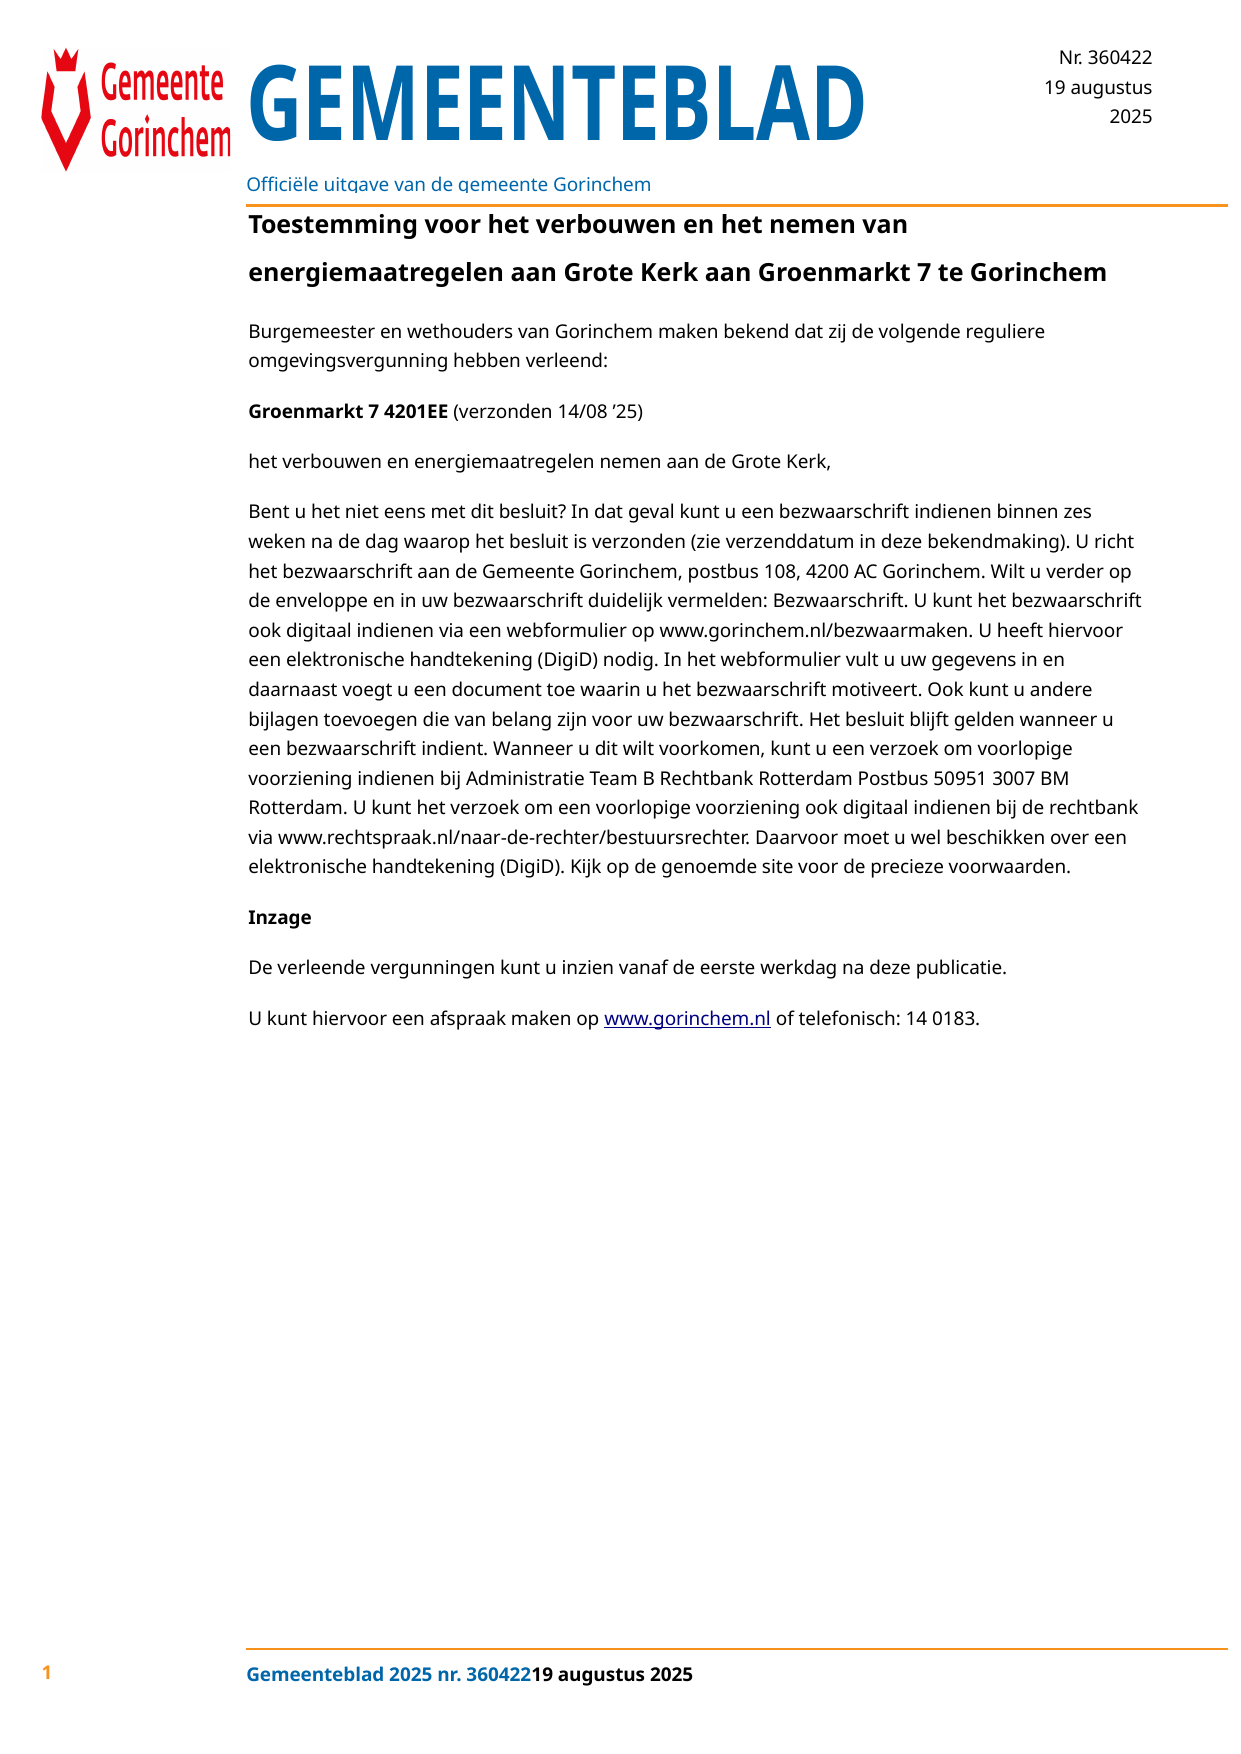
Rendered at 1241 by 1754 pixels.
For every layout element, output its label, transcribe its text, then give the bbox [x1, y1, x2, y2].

text Burgemeester en wethouders van Gorinchem maken bekend dat zij de volgende reguliere omgevingsvergunning hebben verleend: [248, 318, 1152, 373]
text het verbouwen en energiemaatregelen nemen aan de Grote Kerk, [248, 448, 1152, 474]
picture [41, 47, 231, 172]
text Inzage [248, 904, 1152, 930]
text Bent u het niet eens met dit besluit? In dat geval kunt u een bezwaarschrift indienen binnen zes weken na de dag waarop het besluit is verzonden (zie verzenddatum in deze bekendmaking). U richt het bezwaarschrift aan de Gemeente Gorinchem, postbus 108, 4200 AC Gorinchem. Wilt u verder op de enveloppe en in uw bezwaarschrift duidelijk vermelden: Bezwaarschrift. U kunt het bezwaarschrift ook digitaal indienen via een webformulier op www.gorinchem.nl/bezwaarmaken. U heeft hiervoor een elektronische handtekening (DigiD) nodig. In het webformulier vult u uw gegevens in en daarnaast voegt u een document toe waarin u het bezwaarschrift motiveert. Ook kunt u andere bijlagen toevoegen die van belang zijn voor uw bezwaarschrift. Het besluit blijft gelden wanneer u een bezwaarschrift indient. Wanneer u dit wilt voorkomen, kunt u een verzoek om voorlopige voorziening indienen bij Administratie Team B Rechtbank Rotterdam Postbus 50951 3007 BM Rotterdam. U kunt het verzoek om een voorlopige voorziening ook digitaal indienen bij de rechtbank via www.rechtspraak.nl/naar-de-rechter/bestuursrechter. Daarvoor moet u wel beschikken over een elektronische handtekening (DigiD). Kijk op de genoemde site voor de precieze voorwaarden. [248, 499, 1152, 879]
text Toestemming voor het verbouwen en het nemen van energiemaatregelen aan Grote Kerk aan Groenmarkt 7 te Gorinchem [248, 207, 1152, 288]
text De verleende vergunningen kunt u inzien vanaf de eerste werkdag na deze publicatie. [248, 954, 1152, 980]
text Groenmarkt 7 4201EE (verzonden 14/08 ’25) [248, 398, 1152, 424]
text U kunt hiervoor een afspraak maken op www.gorinchem.nl of telefonisch: 14 0183. [248, 1005, 1152, 1031]
